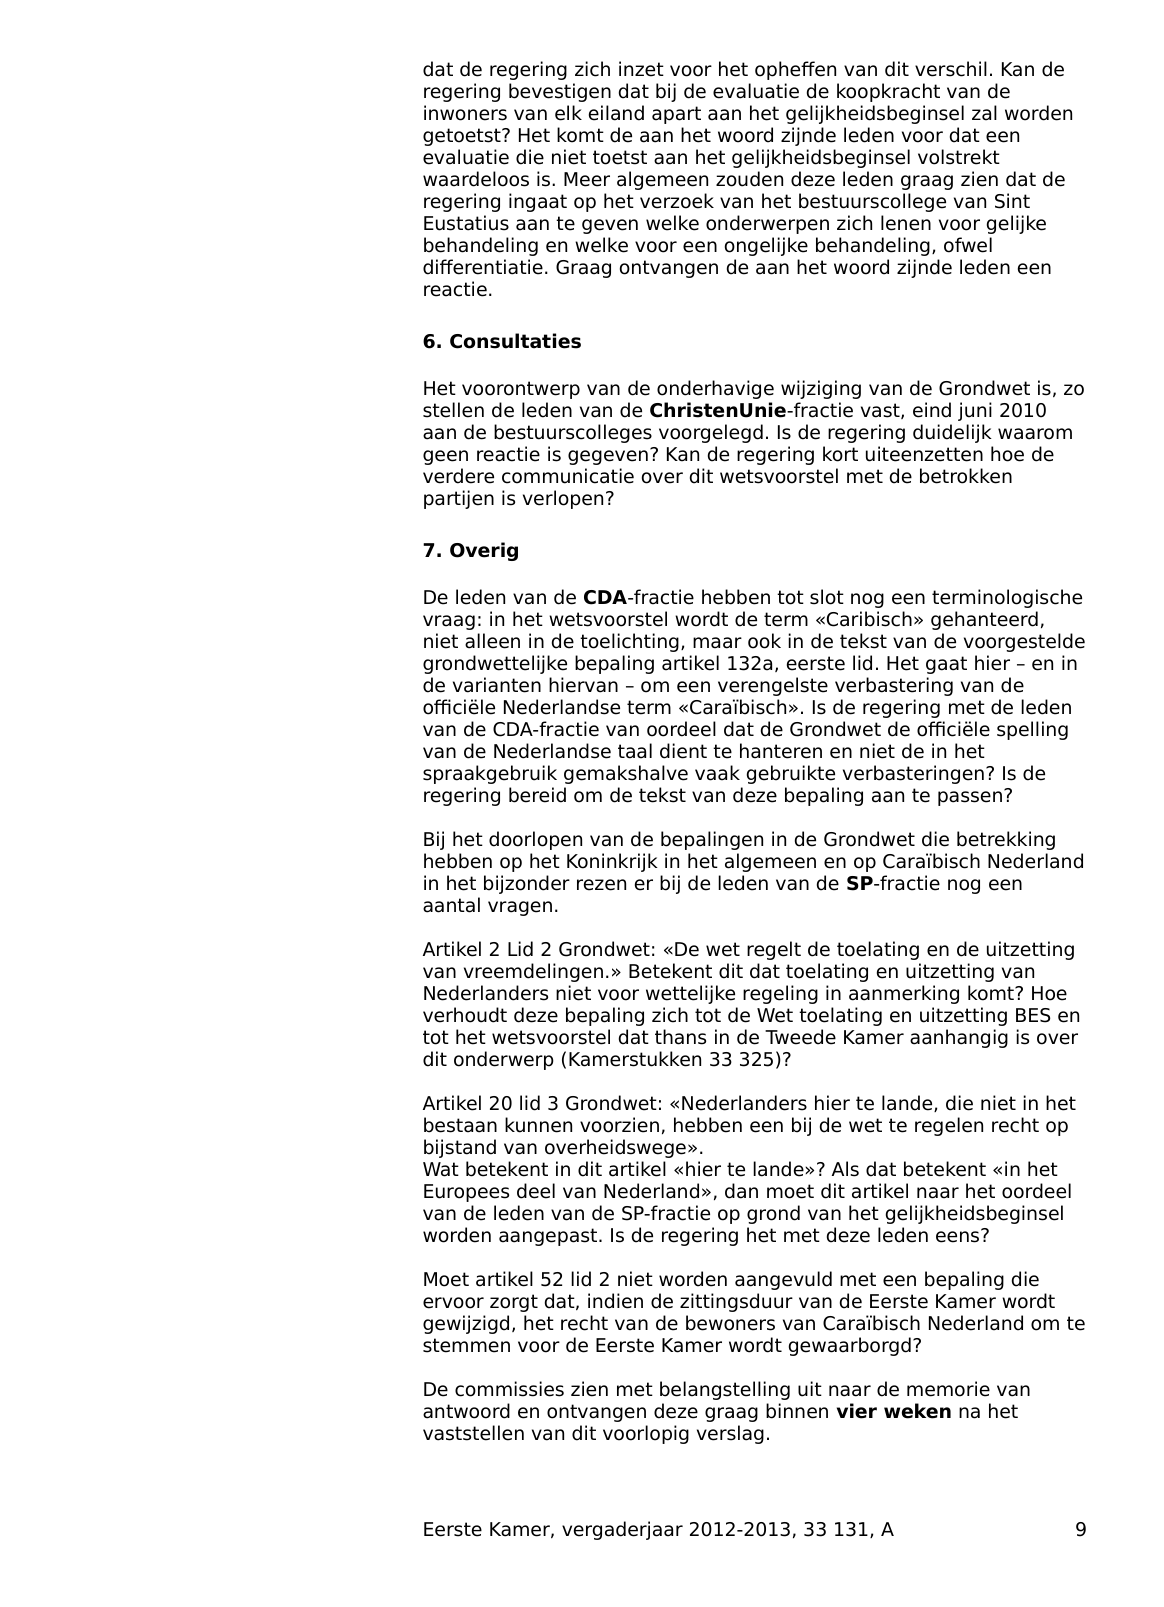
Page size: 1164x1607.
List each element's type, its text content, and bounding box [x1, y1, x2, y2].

text De commissies zien met belangstelling uit naar de memorie van antwoord en ontvangen deze graag binnen vier weken na het vaststellen van dit voorlopig verslag. [422, 1379, 1087, 1445]
text dat de regering zich inzet voor het opheffen van dit verschil. Kan de regering bevestigen dat bij de evaluatie de koopkracht van de inwoners van elk eiland apart aan het gelijkheidsbeginsel zal worden getoetst? Het komt de aan het woord zijnde leden voor dat een evaluatie die niet toetst aan het gelijkheidsbeginsel volstrekt waardeloos is. Meer algemeen zouden deze leden graag zien dat de regering ingaat op het verzoek van het bestuurscollege van Sint Eustatius aan te geven welke onderwerpen zich lenen voor gelijke behandeling en welke voor een ongelijke behandeling, ofwel differentiatie. Graag ontvangen de aan het woord zijnde leden een reactie. [422, 59, 1087, 301]
subtitle 6. Consultaties [422, 331, 1087, 353]
text Artikel 2 Lid 2 Grondwet: «De wet regelt de toelating en de uitzetting van vreemdelingen.» Betekent dit dat toelating en uitzetting van Nederlanders niet voor wettelijke regeling in aanmerking komt? Hoe verhoudt deze bepaling zich tot de Wet toelating en uitzetting BES en tot het wetsvoorstel dat thans in de Tweede Kamer aanhangig is over dit onderwerp (Kamerstukken 33 325)? [422, 939, 1087, 1071]
text Wat betekent in dit artikel «hier te lande»? Als dat betekent «in het Europees deel van Nederland», dan moet dit artikel naar het oordeel van de leden van de SP-fractie op grond van het gelijkheidsbeginsel worden aangepast. Is de regering het met deze leden eens? [422, 1159, 1087, 1247]
text Artikel 20 lid 3 Grondwet: «Nederlanders hier te lande, die niet in het bestaan kunnen voorzien, hebben een bij de wet te regelen recht op bijstand van overheidswege». [422, 1093, 1087, 1159]
text Bij het doorlopen van de bepalingen in de Grondwet die betrekking hebben op het Koninkrijk in het algemeen en op Caraïbisch Nederland in het bijzonder rezen er bij de leden van de SP-fractie nog een aantal vragen. [422, 829, 1087, 917]
subtitle 7. Overig [422, 540, 1087, 562]
text Moet artikel 52 lid 2 niet worden aangevuld met een bepaling die ervoor zorgt dat, indien de zittingsduur van de Eerste Kamer wordt gewijzigd, het recht van de bewoners van Caraïbisch Nederland om te stemmen voor de Eerste Kamer wordt gewaarborgd? [422, 1269, 1087, 1357]
text Het voorontwerp van de onderhavige wijziging van de Grondwet is, zo stellen de leden van de ChristenUnie-fractie vast, eind juni 2010 aan de bestuurscolleges voorgelegd. Is de regering duidelijk waarom geen reactie is gegeven? Kan de regering kort uiteenzetten hoe de verdere communicatie over dit wetsvoorstel met de betrokken partijen is verlopen? [422, 378, 1087, 510]
text De leden van de CDA-fractie hebben tot slot nog een terminologische vraag: in het wetsvoorstel wordt de term «Caribisch» gehanteerd, niet alleen in de toelichting, maar ook in de tekst van de voorgestelde grondwettelijke bepaling artikel 132a, eerste lid. Het gaat hier – en in de varianten hiervan – om een verengelste verbastering van de officiële Nederlandse term «Caraïbisch». Is de regering met de leden van de CDA-fractie van oordeel dat de Grondwet de officiële spelling van de Nederlandse taal dient te hanteren en niet de in het spraakgebruik gemakshalve vaak gebruikte verbasteringen? Is de regering bereid om de tekst van deze bepaling aan te passen? [422, 587, 1087, 806]
